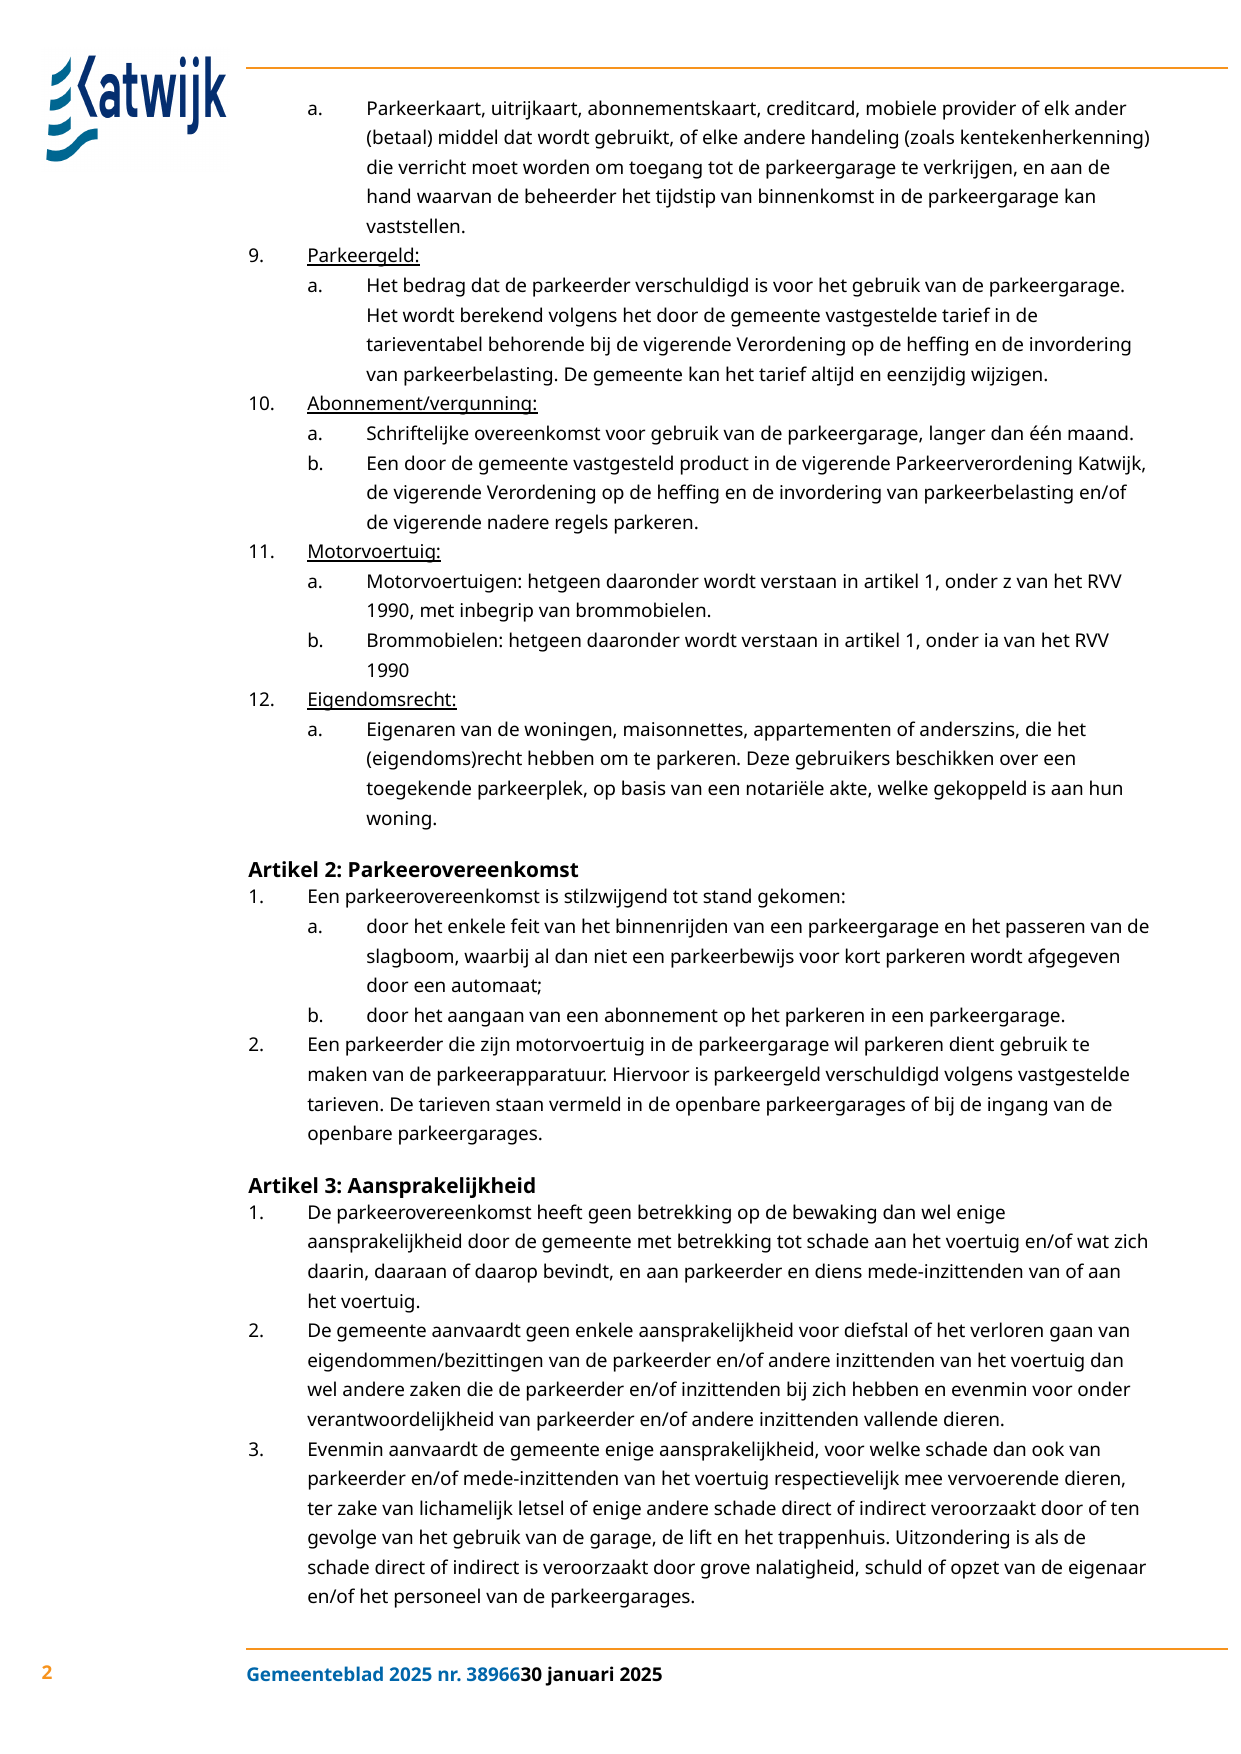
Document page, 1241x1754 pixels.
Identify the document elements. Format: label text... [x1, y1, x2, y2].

text Artikel 2: Parkeerovereenkomst [248, 855, 1152, 884]
list Eigendomsrecht: [248, 686, 1152, 712]
list Motorvoertuigen: hetgeen daaronder wordt verstaan in artikel 1, onder z van het RVV 1990, met inbegrip van brommobielen. [307, 568, 1152, 623]
list Eigenaren van de woningen, maisonnettes, appartementen of anderszins, die het (eigendoms)recht hebben om te parkeren. Deze gebruikers beschikken over een toegekende parkeerplek, op basis van een notariële akte, welke gekoppeld is aan hun woning. [307, 716, 1152, 831]
list Parkeergeld: [248, 243, 1152, 268]
list Een door de gemeente vastgesteld product in de vigerende Parkeerverordening Katwijk, de vigerende Verordening op de heffing en de invordering van parkeerbelasting en/of de vigerende nadere regels parkeren. [307, 450, 1152, 535]
text Artikel 3: Aansprakelijkheid [248, 1171, 1152, 1199]
list Het bedrag dat de parkeerder verschuldigd is voor het gebruik van de parkeergarage. Het wordt berekend volgens het door de gemeente vastgestelde tarief in de tarieventabel behorende bij de vigerende Verordening op de heffing en de invordering van parkeerbelasting. De gemeente kan het tarief altijd en eenzijdig wijzigen. [307, 272, 1152, 387]
list Schriftelijke overeenkomst voor gebruik van de parkeergarage, langer dan één maand. [307, 420, 1152, 446]
list Een parkeerder die zijn motorvoertuig in de parkeergarage wil parkeren dient gebruik te maken van de parkeerapparatuur. Hiervoor is parkeergeld verschuldigd volgens vastgestelde tarieven. De tarieven staan vermeld in de openbare parkeergarages of bij de ingang van de openbare parkeergarages. [248, 1032, 1152, 1146]
list Motorvoertuig: [248, 538, 1152, 564]
list De gemeente aanvaardt geen enkele aansprakelijkheid voor diefstal of het verloren gaan van eigendommen/bezittingen van de parkeerder en/of andere inzittenden van het voertuig dan wel andere zaken die de parkeerder en/of inzittenden bij zich hebben en evenmin voor onder verantwoordelijkheid van parkeerder en/of andere inzittenden vallende dieren. [248, 1317, 1152, 1432]
list door het enkele feit van het binnenrijden van een parkeergarage en het passeren van de slagboom, waarbij al dan niet een parkeerbewijs voor kort parkeren wordt afgegeven door een automaat; [307, 913, 1152, 998]
list door het aangaan van een abonnement op het parkeren in een parkeergarage. [307, 1002, 1152, 1028]
list Abonnement/vergunning: [248, 391, 1152, 416]
list Parkeerkaart, uitrijkaart, abonnementskaart, creditcard, mobiele provider of elk ander (betaal) middel dat wordt gebruikt, of elke andere handeling (zoals kentekenherkenning) die verricht moet worden om toegang tot de parkeergarage te verkrijgen, en aan de hand waarvan de beheerder het tijdstip van binnenkomst in de parkeergarage kan vaststellen. [307, 95, 1152, 239]
list De parkeerovereenkomst heeft geen betrekking op de bewaking dan wel enige aansprakelijkheid door de gemeente met betrekking tot schade aan het voertuig en/of wat zich daarin, daaraan of daarop bevindt, en aan parkeerder en diens mede-inzittenden van of aan het voertuig. [248, 1199, 1152, 1314]
list Een parkeerovereenkomst is stilzwijgend tot stand gekomen: [248, 884, 1152, 909]
list Evenmin aanvaardt de gemeente enige aansprakelijkheid, voor welke schade dan ook van parkeerder en/of mede-inzittenden van het voertuig respectievelijk mee vervoerende dieren, ter zake van lichamelijk letsel of enige andere schade direct of indirect veroorzaakt door of ten gevolge van het gebruik van de garage, de lift en het trappenhuis. Uitzondering is als de schade direct of indirect is veroorzaakt door grove nalatigheid, schuld of opzet van de eigenaar en/of het personeel van de parkeergarages. [248, 1436, 1152, 1609]
picture [41, 47, 231, 172]
list Brommobielen: hetgeen daaronder wordt verstaan in artikel 1, onder ia van het RVV 1990 [307, 627, 1152, 683]
